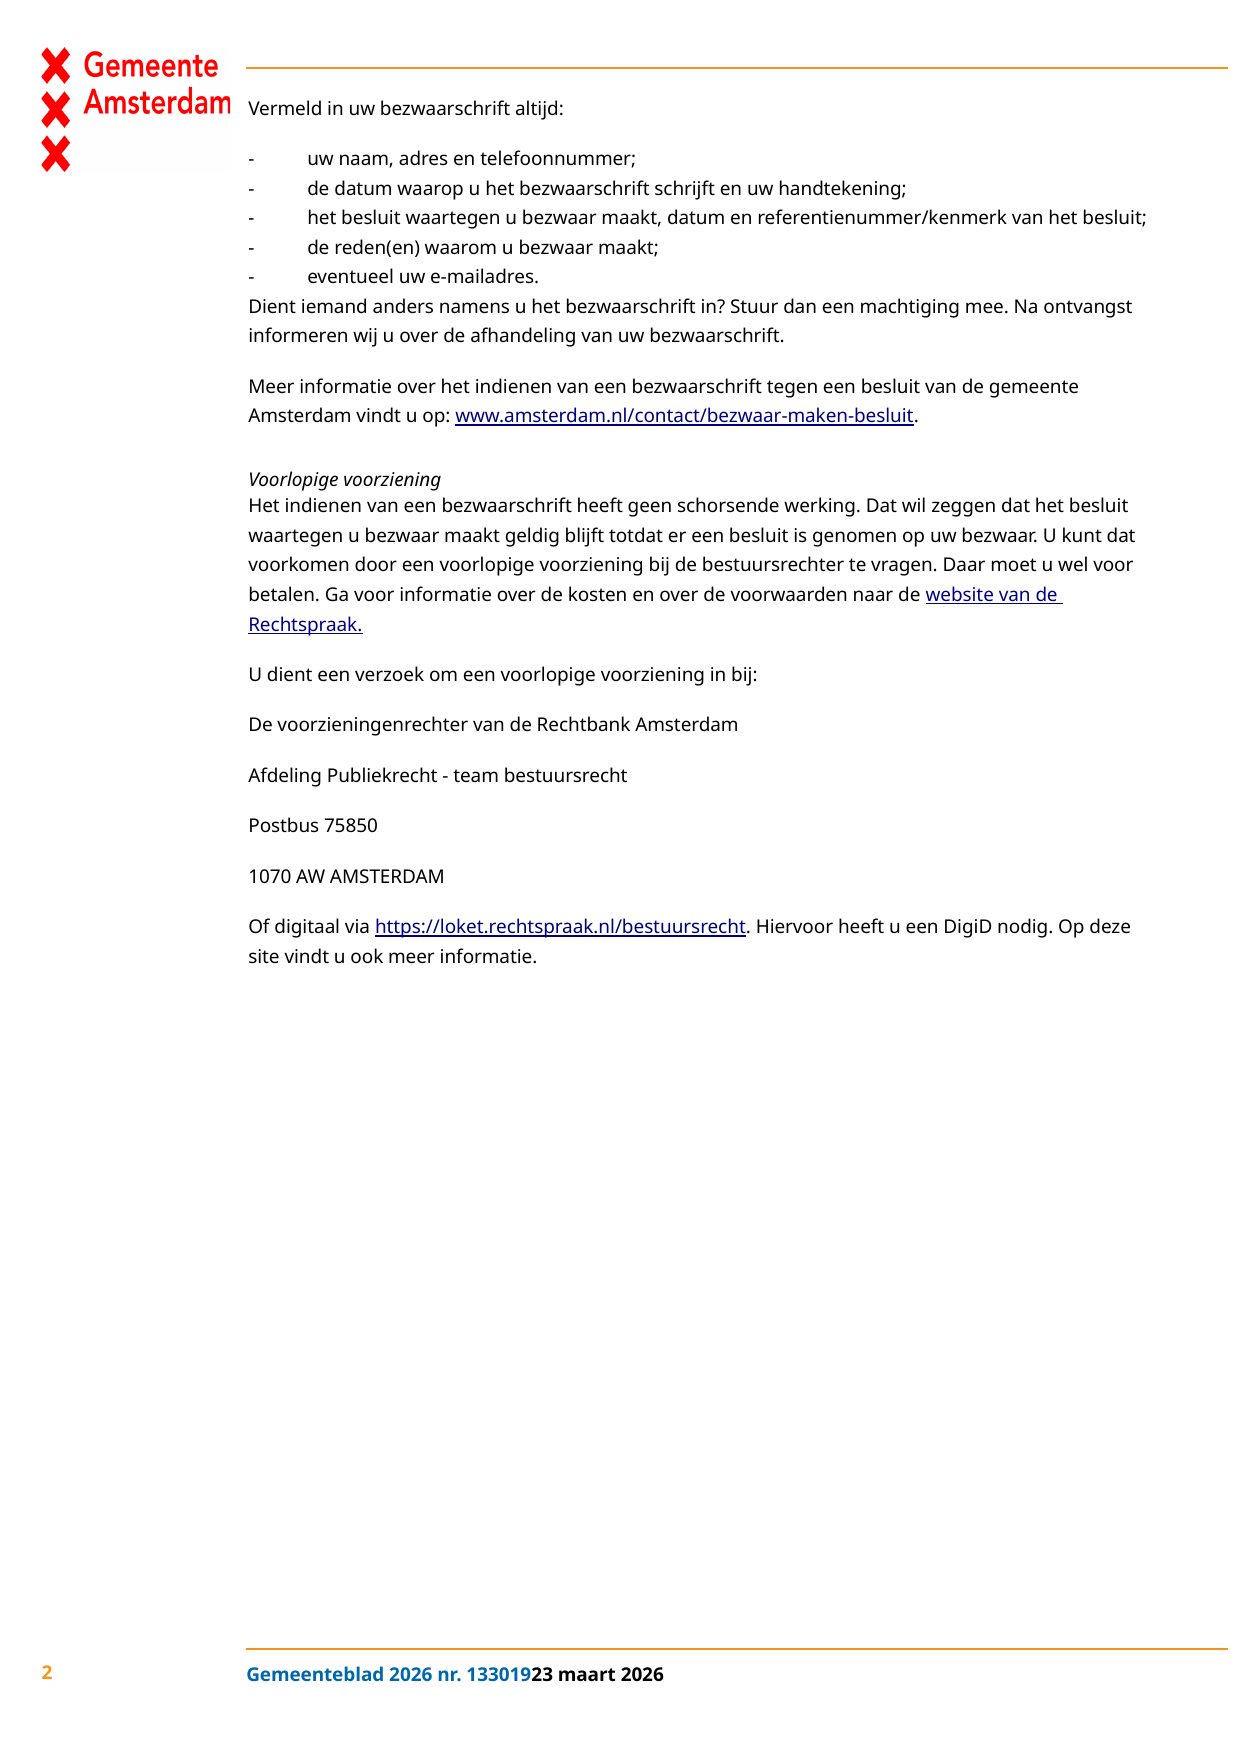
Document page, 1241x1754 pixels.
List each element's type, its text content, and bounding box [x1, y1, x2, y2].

list het besluit waartegen u bezwaar maakt, datum en referentienummer/kenmerk van het besluit; [248, 204, 1152, 230]
text Dient iemand anders namens u het bezwaarschrift in? Stuur dan een machtiging mee. Na ontvangst informeren wij u over de afhandeling van uw bezwaarschrift. [248, 293, 1152, 348]
text Afdeling Publiekrecht - team bestuursrecht [248, 762, 1152, 788]
text De voorzieningenrechter van de Rechtbank Amsterdam [248, 712, 1152, 737]
picture [41, 47, 231, 172]
list de datum waarop u het bezwaarschrift schrijft en uw handtekening; [248, 175, 1152, 201]
list de reden(en) waarom u bezwaar maakt; [248, 234, 1152, 260]
text U dient een verzoek om een voorlopige voorziening in bij: [248, 661, 1152, 687]
text Vermeld in uw bezwaarschrift altijd: [248, 95, 1152, 121]
text Meer informatie over het indienen van een bezwaarschrift tegen een besluit van de gemeente Amsterdam vindt u op: www.amsterdam.nl/contact/bezwaar-maken-besluit. [248, 373, 1152, 428]
text 1070 AW AMSTERDAM [248, 863, 1152, 888]
text Of digitaal via https://loket.rechtspraak.nl/bestuursrecht. Hiervoor heeft u een DigiD nodig. Op deze site vindt u ook meer informatie. [248, 913, 1152, 968]
list eventueel uw e-mailadres. [248, 263, 1152, 289]
text Het indienen van een bezwaarschrift heeft geen schorsende werking. Dat wil zeggen dat het besluit waartegen u bezwaar maakt geldig blijft totdat er een besluit is genomen op uw bezwaar. U kunt dat voorkomen door een voorlopige voorziening bij de bestuursrechter te vragen. Daar moet u wel voor betalen. Ga voor informatie over de kosten en over de voorwaarden naar de website van de Rechtspraak. [248, 492, 1152, 636]
text Voorlopige voorziening [248, 467, 1152, 492]
list uw naam, adres en telefoonnummer; [248, 145, 1152, 171]
text Postbus 75850 [248, 812, 1152, 838]
